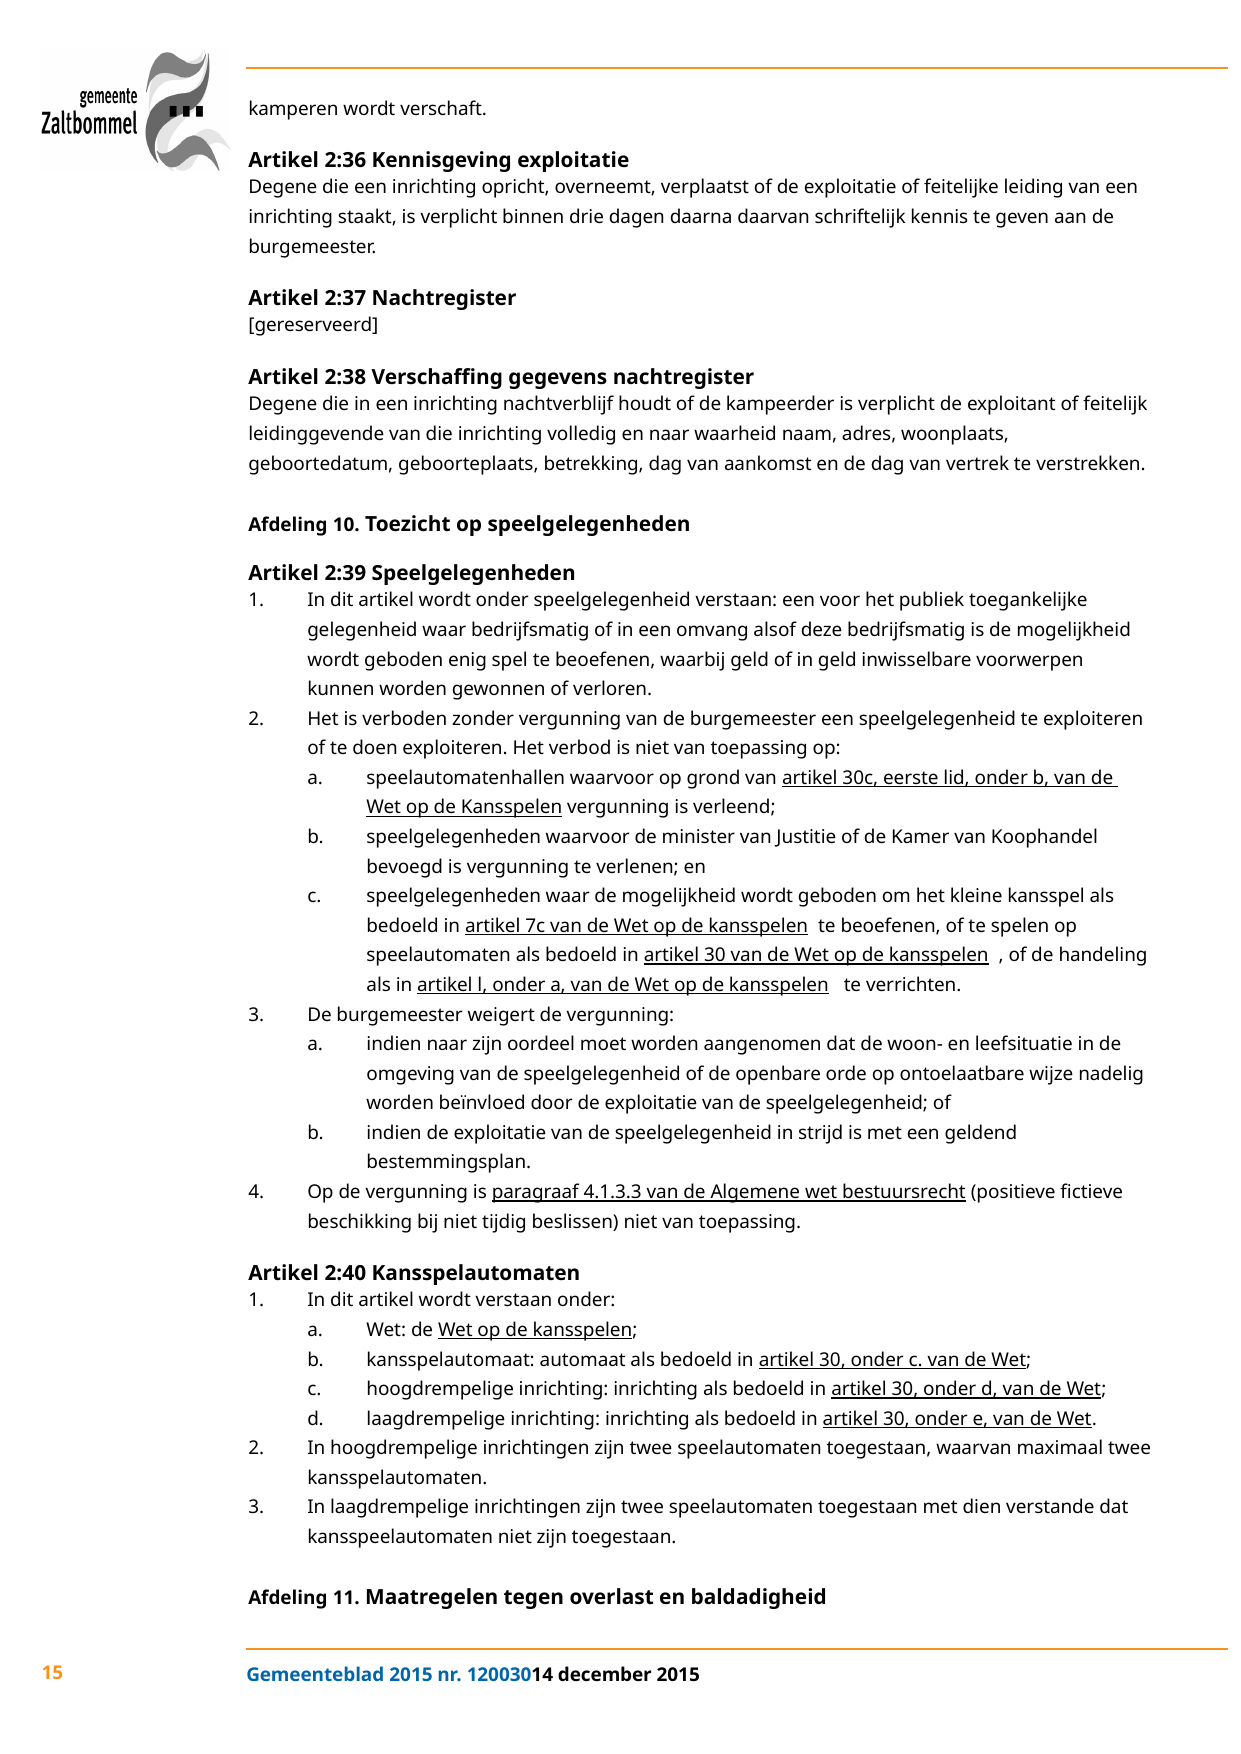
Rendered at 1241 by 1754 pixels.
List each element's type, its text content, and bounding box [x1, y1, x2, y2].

list De burgemeester weigert de vergunning: [248, 1001, 1152, 1026]
text Afdeling 10. Toezicht op speelgelegenheden [248, 509, 1152, 537]
list speelgelegenheden waar de mogelijkheid wordt geboden om het kleine kansspel als bedoeld in artikel 7c van de Wet op de kansspelen te beoefenen, of te spelen op speelautomaten als bedoeld in artikel 30 van de Wet op de kansspelen , of de handeling als in artikel l, onder a, van de Wet op de kansspelen te verrichten. [307, 882, 1152, 997]
list speelgelegenheden waarvoor de minister van Justitie of de Kamer van Koophandel bevoegd is vergunning te verlenen; en [307, 823, 1152, 878]
text Degene die een inrichting opricht, overneemt, verplaatst of de exploitatie of feitelijke leiding van een inrichting staakt, is verplicht binnen drie dagen daarna daarvan schriftelijk kennis te geven aan de burgemeester. [248, 174, 1152, 258]
list Het is verboden zonder vergunning van de burgemeester een speelgelegenheid te exploiteren of te doen exploiteren. Het verbod is niet van toepassing op: [248, 705, 1152, 760]
list Op de vergunning is paragraaf 4.1.3.3 van de Algemene wet bestuursrecht (positieve fictieve beschikking bij niet tijdig beslissen) niet van toepassing. [248, 1178, 1152, 1233]
text Artikel 2:37 Nachtregister [248, 283, 1152, 312]
text Artikel 2:36 Kennisgeving exploitatie [248, 145, 1152, 174]
text Artikel 2:39 Speelgelegenheden [248, 558, 1152, 587]
list kansspelautomaat: automaat als bedoeld in artikel 30, onder c. van de Wet; [307, 1346, 1152, 1372]
text Degene die in een inrichting nachtverblijf houdt of de kampeerder is verplicht de exploitant of feitelijk leidinggevende van die inrichting volledig en naar waarheid naam, adres, woonplaats, geboortedatum, geboorteplaats, betrekking, dag van aankomst en de dag van vertrek te verstrekken. [248, 391, 1152, 475]
picture [41, 47, 231, 172]
list In dit artikel wordt onder speelgelegenheid verstaan: een voor het publiek toegankelijke gelegenheid waar bedrijfsmatig of in een omvang alsof deze bedrijfsmatig is de mogelijkheid wordt geboden enig spel te beoefenen, waarbij geld of in geld inwisselbare voorwerpen kunnen worden gewonnen of verloren. [248, 587, 1152, 701]
text Afdeling 11. Maatregelen tegen overlast en baldadigheid [248, 1582, 1152, 1611]
text Artikel 2:40 Kansspelautomaten [248, 1258, 1152, 1287]
list indien de exploitatie van de speelgelegenheid in strijd is met een geldend bestemmingsplan. [307, 1119, 1152, 1174]
text [gereserveerd] [248, 312, 1152, 337]
list hoogdrempelige inrichting: inrichting als bedoeld in artikel 30, onder d, van de Wet; [307, 1375, 1152, 1401]
list indien naar zijn oordeel moet worden aangenomen dat de woon- en leefsituatie in de omgeving van de speelgelegenheid of de openbare orde op ontoelaatbare wijze nadelig worden beïnvloed door de exploitatie van de speelgelegenheid; of [307, 1030, 1152, 1115]
list speelautomatenhallen waarvoor op grond van artikel 30c, eerste lid, onder b, van de Wet op de Kansspelen vergunning is verleend; [307, 764, 1152, 819]
list In dit artikel wordt verstaan onder: [248, 1287, 1152, 1312]
list Wet: de Wet op de kansspelen; [307, 1316, 1152, 1342]
list In laagdrempelige inrichtingen zijn twee speelautomaten toegestaan met dien verstande dat kansspeelautomaten niet zijn toegestaan. [248, 1494, 1152, 1549]
list laagdrempelige inrichting: inrichting als bedoeld in artikel 30, onder e, van de Wet. [307, 1405, 1152, 1431]
text Artikel 2:38 Verschaffing gegevens nachtregister [248, 362, 1152, 391]
list In hoogdrempelige inrichtingen zijn twee speelautomaten toegestaan, waarvan maximaal twee kansspelautomaten. [248, 1434, 1152, 1490]
text kamperen wordt verschaft. [248, 95, 1152, 121]
